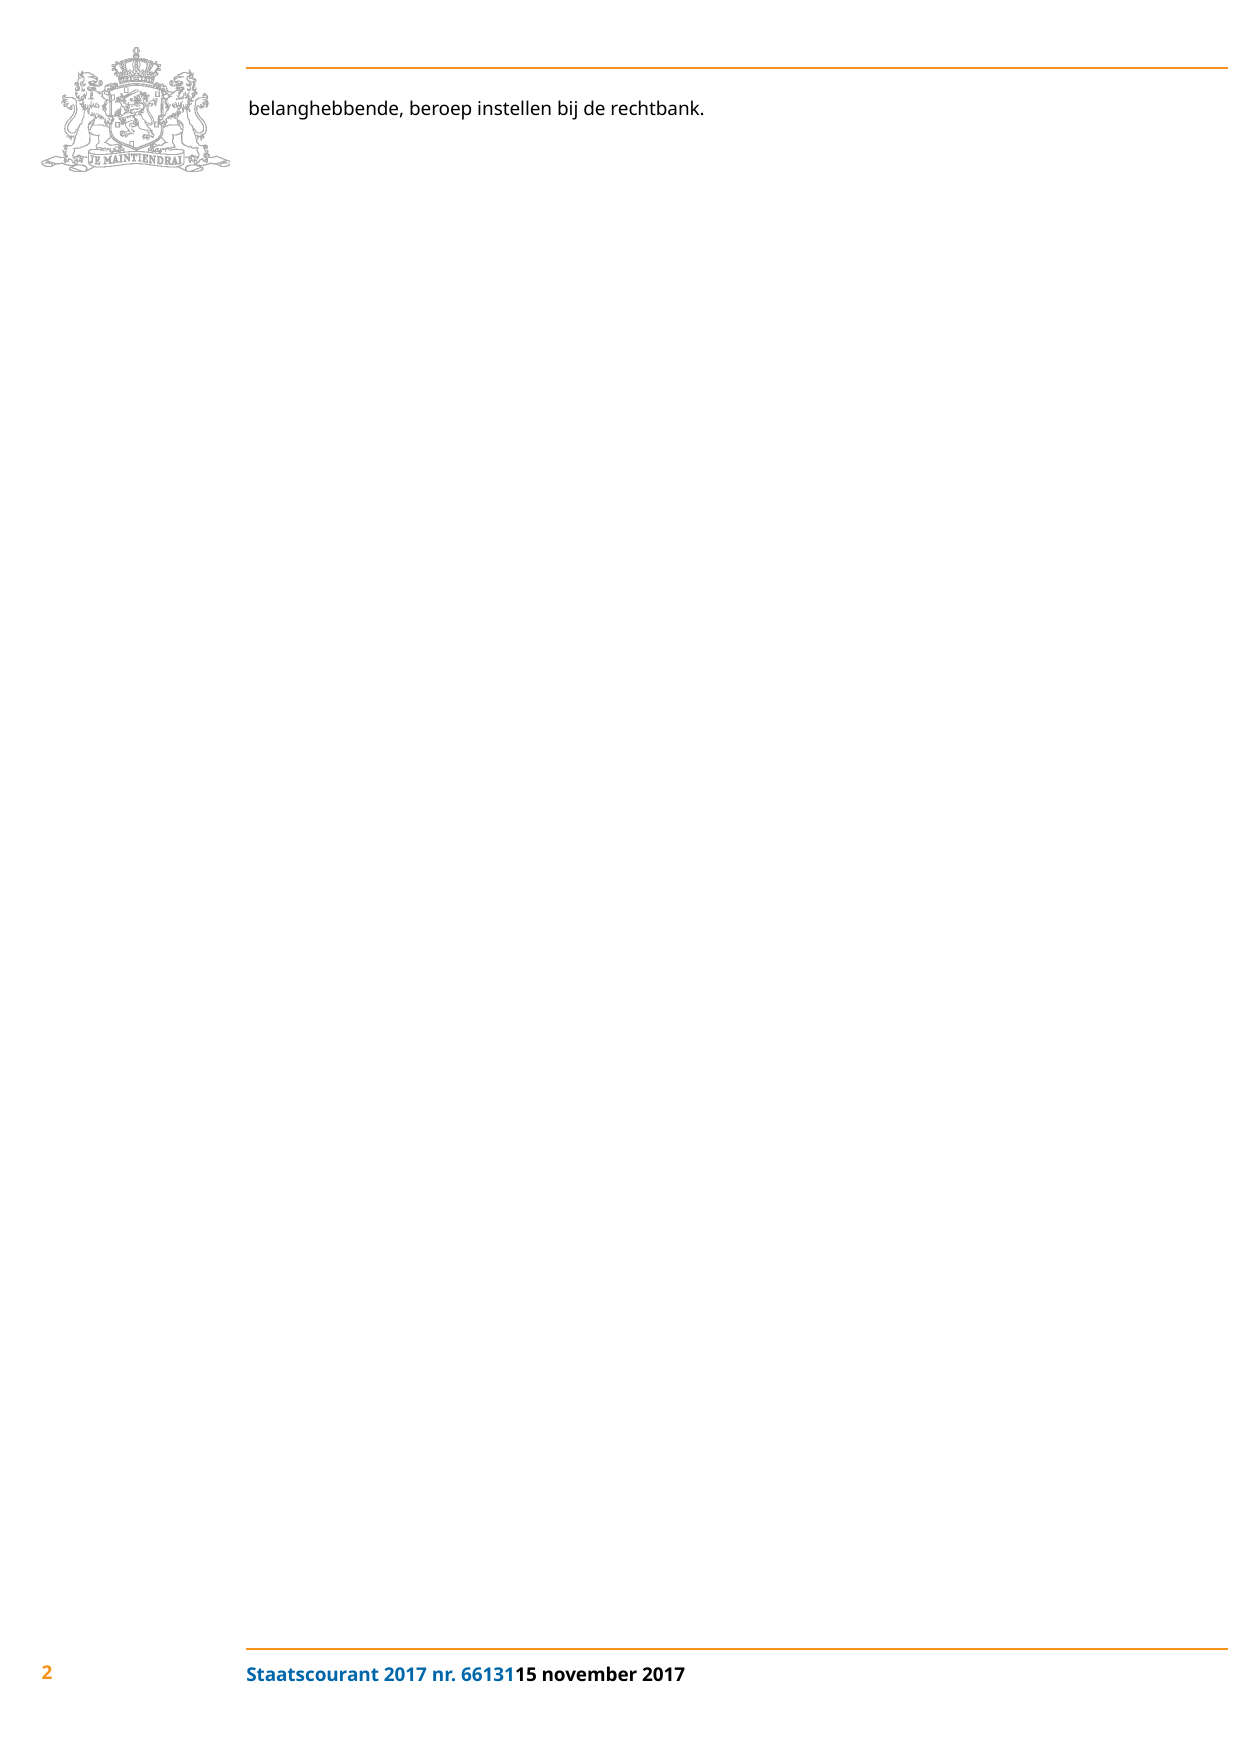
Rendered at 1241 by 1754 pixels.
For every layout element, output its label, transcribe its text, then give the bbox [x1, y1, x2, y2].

text belanghebbende, beroep instellen bij de rechtbank. [248, 95, 1152, 121]
picture [41, 47, 231, 172]
